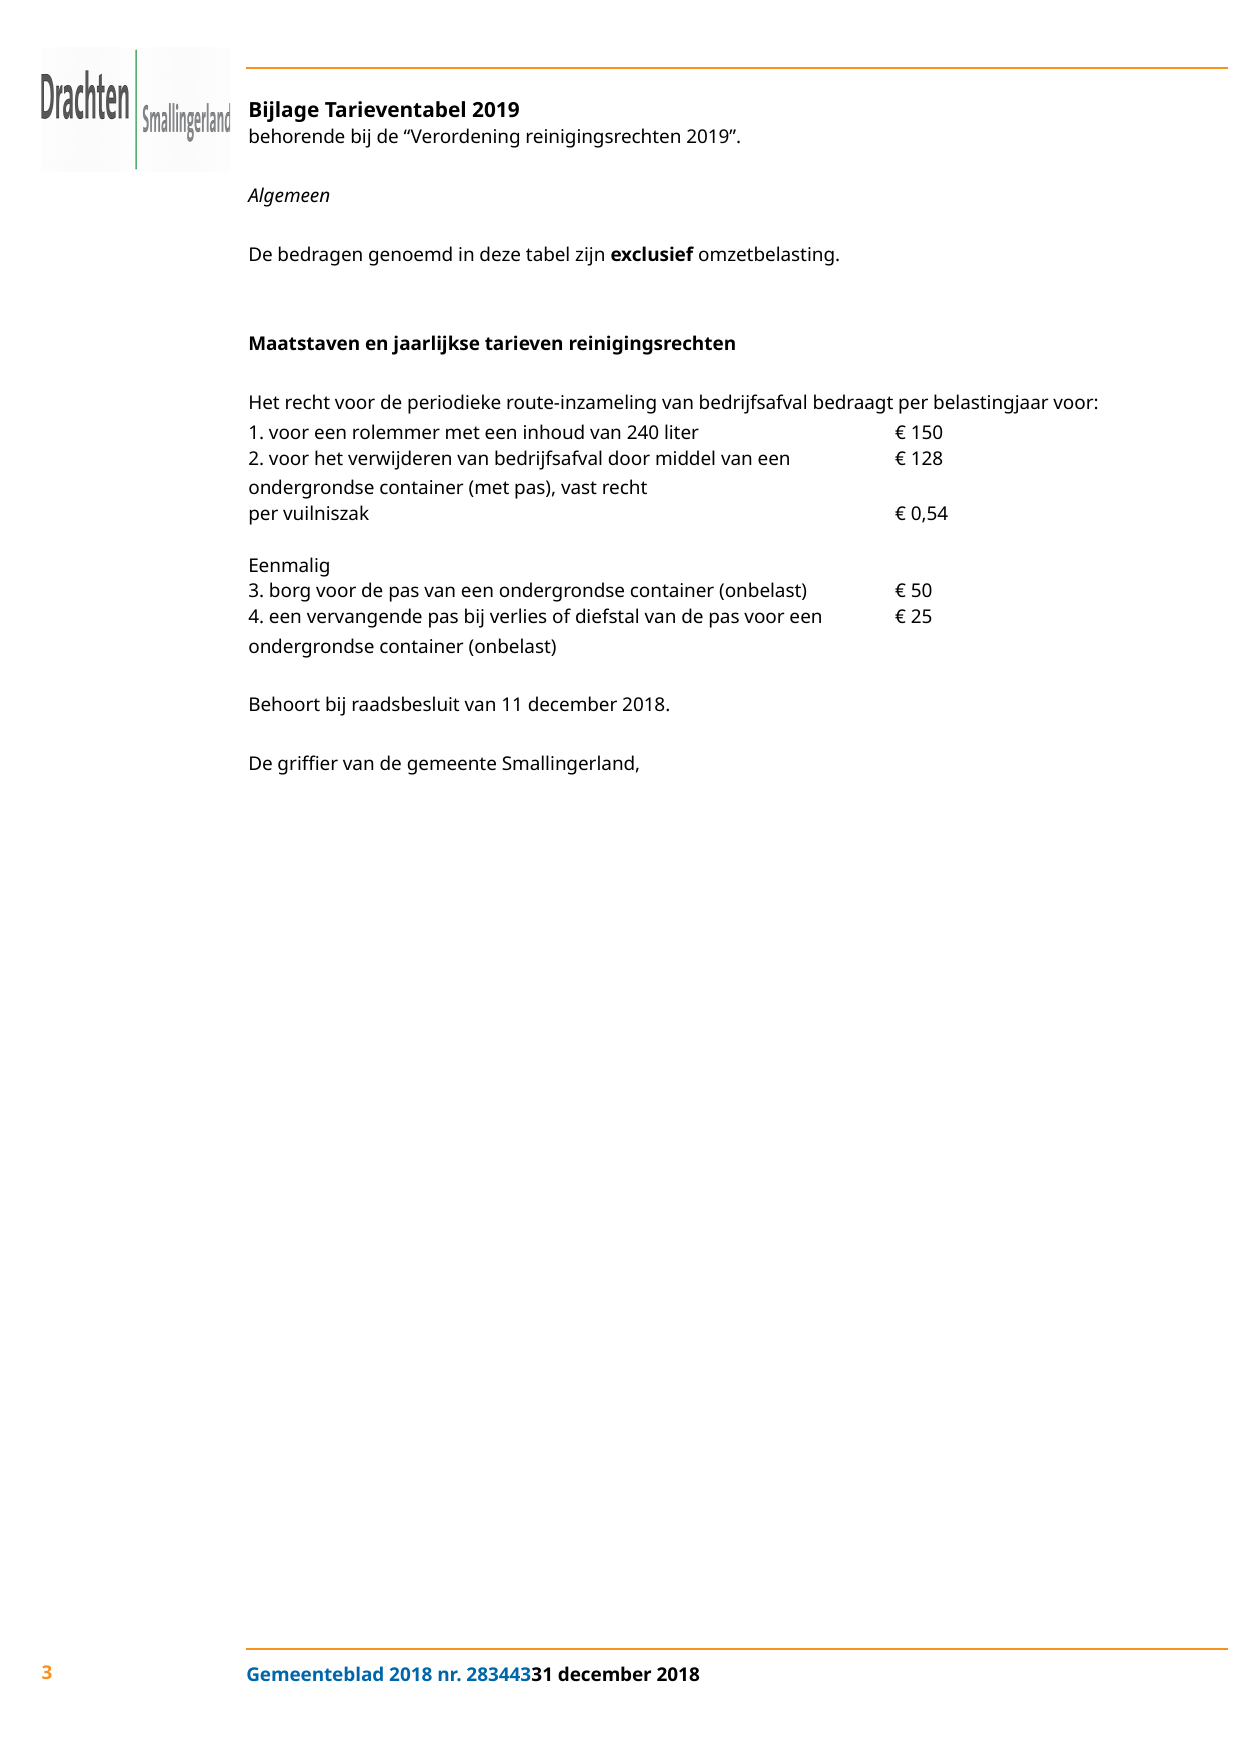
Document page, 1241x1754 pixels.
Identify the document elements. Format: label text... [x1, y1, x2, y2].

table_cell 4. een vervangende pas bij verlies of diefstal van de pas voor een ondergrondse container (onbelast) [248, 603, 895, 658]
picture [41, 47, 231, 172]
text Maatstaven en jaarlijkse tarieven reinigingsrechten [248, 330, 1152, 356]
table_cell [895, 552, 1152, 577]
text De bedragen genoemd in deze tabel zijn exclusief omzetbelasting. [248, 242, 1152, 267]
text behorende bij de “Verordening reinigingsrechten 2019”. [248, 123, 1152, 149]
text Bijlage Tarieventabel 2019 [248, 95, 1152, 123]
table_cell [895, 526, 1152, 552]
table_cell [248, 526, 895, 552]
table_cell 3. borg voor de pas van een ondergrondse container (onbelast) [248, 578, 895, 603]
text De griffier van de gemeente Smallingerland, [248, 751, 1152, 776]
text Behoort bij raadsbesluit van 11 december 2018. [248, 691, 1152, 717]
table_cell 2. voor het verwijderen van bedrijfsafval door middel van een ondergrondse container (met pas), vast recht [248, 445, 895, 500]
table_cell € 128 [895, 445, 1152, 500]
table_header € 150 [895, 419, 1152, 445]
table_cell per vuilniszak [248, 500, 895, 526]
table_cell Eenmalig [248, 552, 895, 577]
table_header 1. voor een rolemmer met een inhoud van 240 liter [248, 419, 895, 445]
table_cell € 0,54 [895, 500, 1152, 526]
text Algemeen [248, 182, 1152, 208]
text Het recht voor de periodieke route-inzameling van bedrijfsafval bedraagt per belastingjaar voor: [248, 389, 1152, 415]
table_cell € 25 [895, 603, 1152, 658]
table_cell € 50 [895, 578, 1152, 603]
